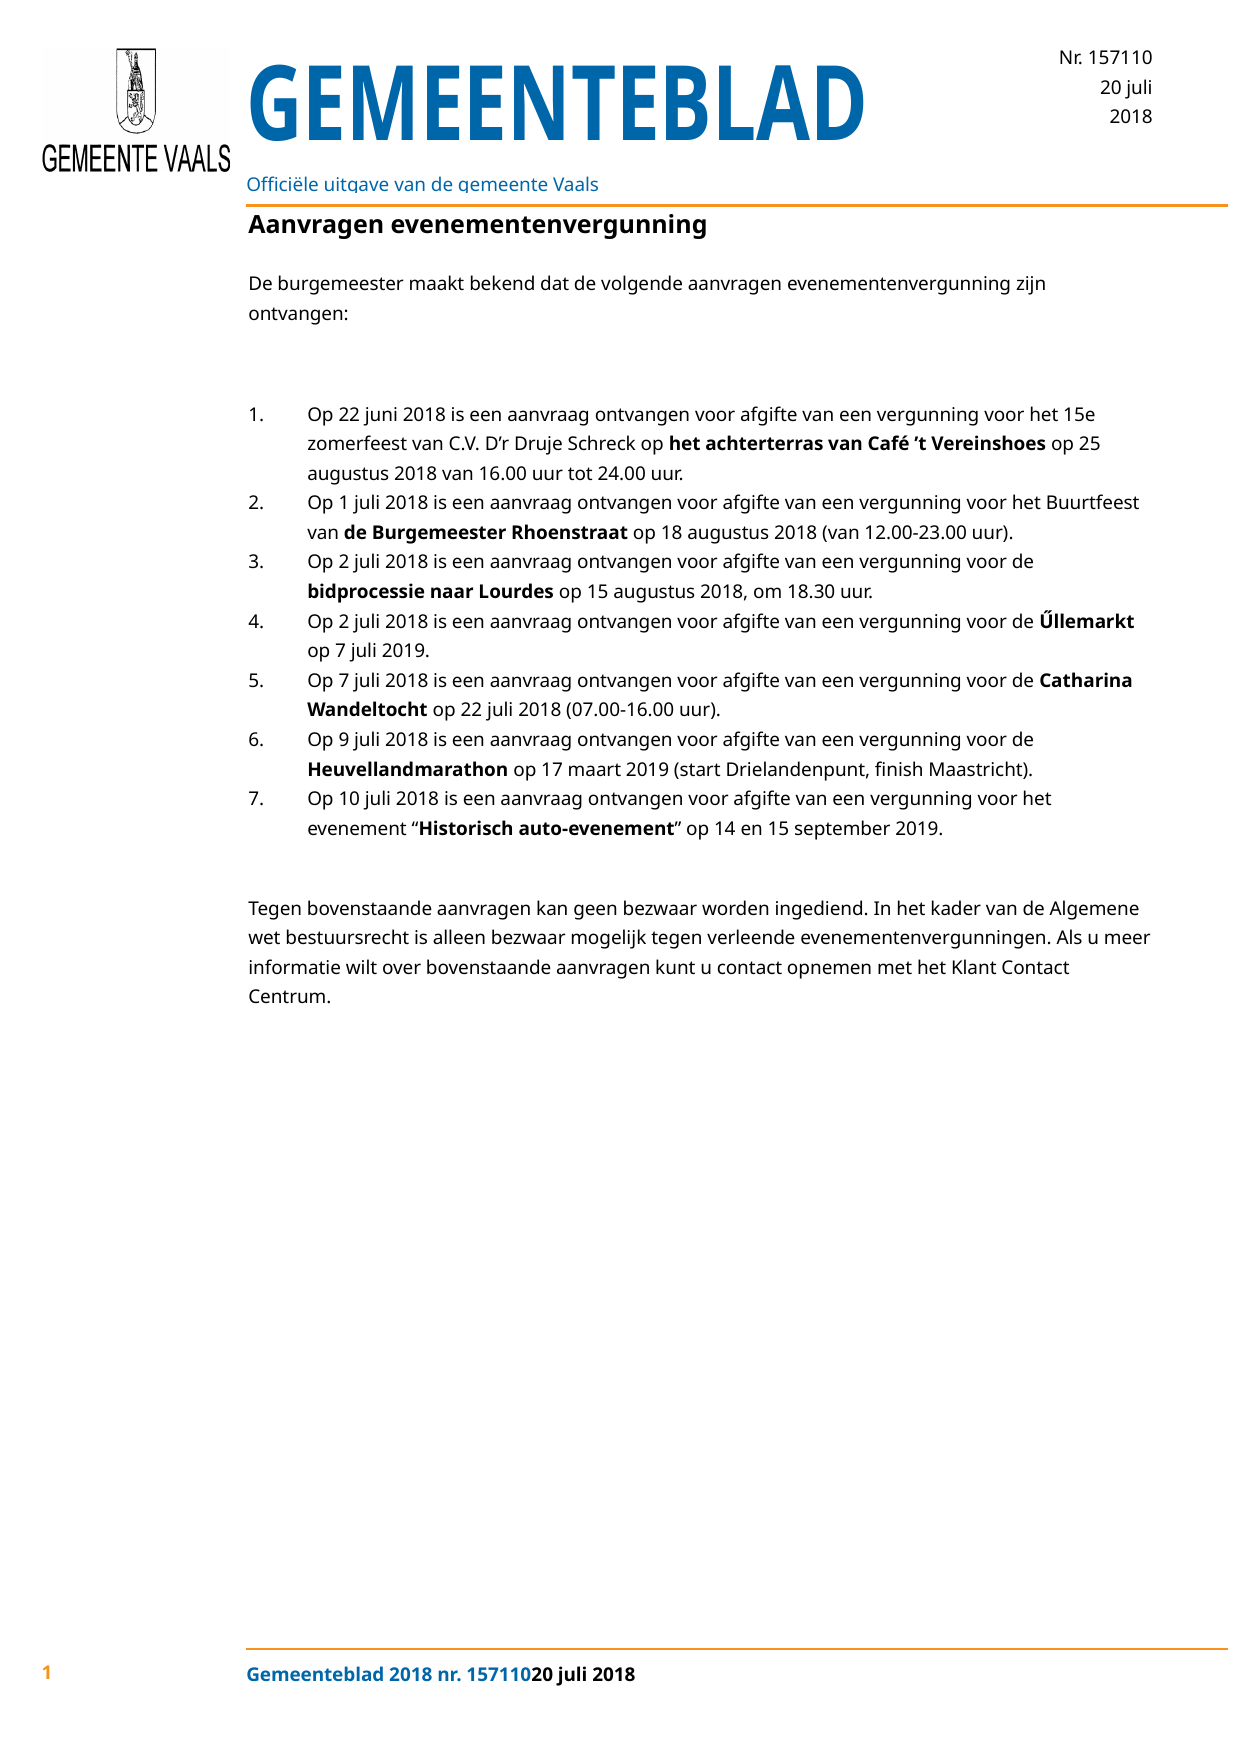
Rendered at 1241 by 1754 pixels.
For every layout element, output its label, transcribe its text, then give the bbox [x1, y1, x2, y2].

list Op 1 juli 2018 is een aanvraag ontvangen voor afgifte van een vergunning voor het Buurtfeest van de Burgemeester Rhoenstraat op 18 augustus 2018 (van 12.00-23.00 uur). [248, 489, 1152, 545]
text De burgemeester maakt bekend dat de volgende aanvragen evenementenvergunning zijn ontvangen: [248, 270, 1152, 326]
list Op 2 juli 2018 is een aanvraag ontvangen voor afgifte van een vergunning voor de Űllemarkt op 7 juli 2019. [248, 608, 1152, 663]
list Op 10 juli 2018 is een aanvraag ontvangen voor afgifte van een vergunning voor het evenement “Historisch auto-evenement” op 14 en 15 september 2019. [248, 785, 1152, 841]
list Op 7 juli 2018 is een aanvraag ontvangen voor afgifte van een vergunning voor de Catharina Wandeltocht op 22 juli 2018 (07.00-16.00 uur). [248, 667, 1152, 722]
list Op 2 juli 2018 is een aanvraag ontvangen voor afgifte van een vergunning voor de bidprocessie naar Lourdes op 15 augustus 2018, om 18.30 uur. [248, 549, 1152, 604]
text Aanvragen evenementenvergunning [248, 207, 1152, 241]
text Tegen bovenstaande aanvragen kan geen bezwaar worden ingediend. In het kader van de Algemene wet bestuursrecht is alleen bezwaar mogelijk tegen verleende evenementenvergunningen. Als u meer informatie wilt over bovenstaande aanvragen kunt u contact opnemen met het Klant Contact Centrum. [248, 895, 1152, 1009]
list Op 22 juni 2018 is een aanvraag ontvangen voor afgifte van een vergunning voor het 15e zomerfeest van C.V. D’r Druje Schreck op het achterterras van Café ’t Vereinshoes op 25 augustus 2018 van 16.00 uur tot 24.00 uur. [248, 401, 1152, 486]
picture [41, 47, 231, 172]
list Op 9 juli 2018 is een aanvraag ontvangen voor afgifte van een vergunning voor de Heuvellandmarathon op 17 maart 2019 (start Drielandenpunt, finish Maastricht). [248, 726, 1152, 781]
